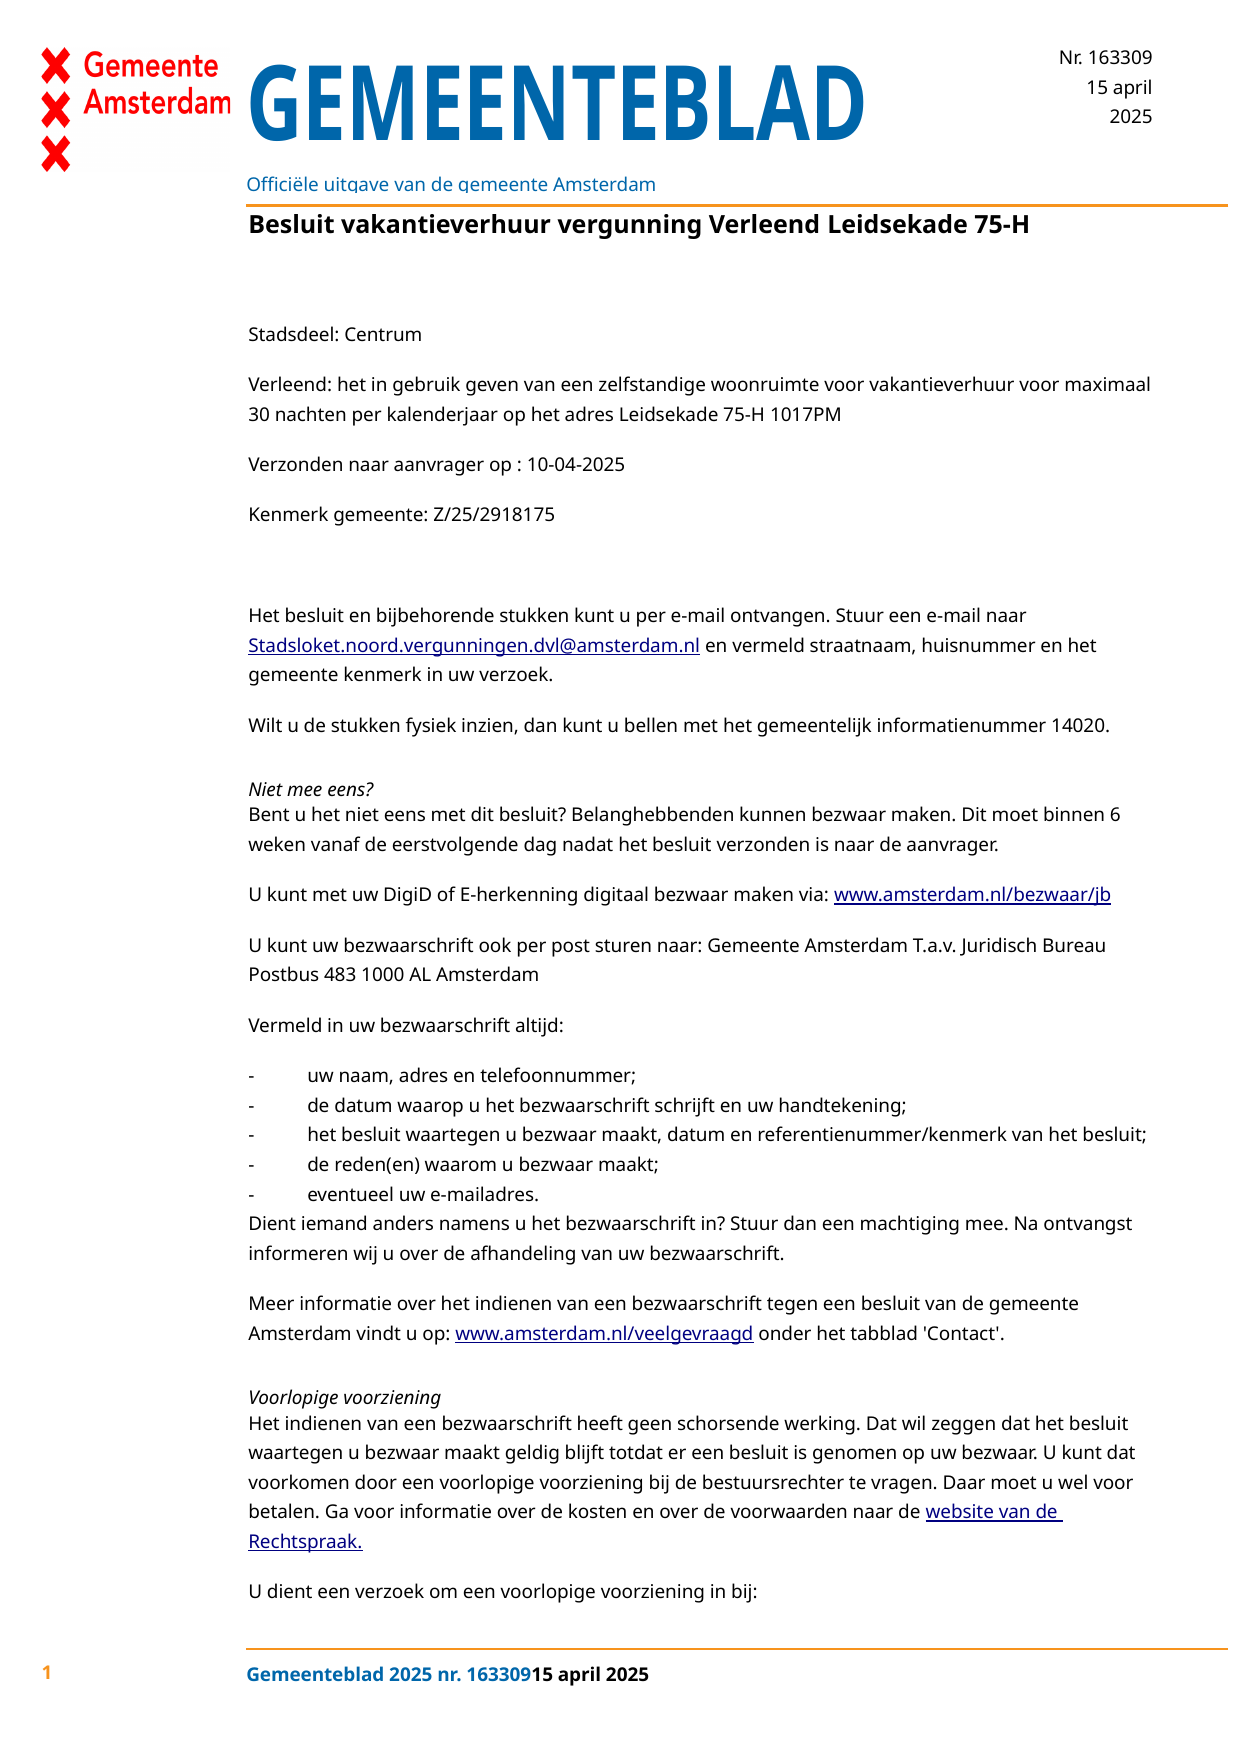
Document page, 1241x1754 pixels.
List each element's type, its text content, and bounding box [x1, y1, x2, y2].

text Niet mee eens? [248, 776, 1152, 802]
text U kunt met uw DigiD of E-herkenning digitaal bezwaar maken via: www.amsterdam.nl/bezwaar/jb [248, 882, 1152, 907]
text Meer informatie over het indienen van een bezwaarschrift tegen een besluit van de gemeente Amsterdam vindt u op: www.amsterdam.nl/veelgevraagd onder het tabblad 'Contact'. [248, 1290, 1152, 1346]
picture [41, 47, 231, 172]
text Vermeld in uw bezwaarschrift altijd: [248, 1012, 1152, 1038]
text Dient iemand anders namens u het bezwaarschrift in? Stuur dan een machtiging mee. Na ontvangst informeren wij u over de afhandeling van uw bezwaarschrift. [248, 1210, 1152, 1266]
list het besluit waartegen u bezwaar maakt, datum en referentienummer/kenmerk van het besluit; [248, 1122, 1152, 1147]
text Het besluit en bijbehorende stukken kunt u per e-mail ontvangen. Stuur een e-mail naar Stadsloket.noord.vergunningen.dvl@amsterdam.nl en vermeld straatnaam, huisnummer en het gemeente kenmerk in uw verzoek. [248, 602, 1152, 687]
text Voorlopige voorziening [248, 1384, 1152, 1410]
text Het indienen van een bezwaarschrift heeft geen schorsende werking. Dat wil zeggen dat het besluit waartegen u bezwaar maakt geldig blijft totdat er een besluit is genomen op uw bezwaar. U kunt dat voorkomen door een voorlopige voorziening bij de bestuursrechter te vragen. Daar moet u wel voor betalen. Ga voor informatie over de kosten en over de voorwaarden naar de website van de Rechtspraak. [248, 1410, 1152, 1554]
list de reden(en) waarom u bezwaar maakt; [248, 1151, 1152, 1177]
list eventueel uw e-mailadres. [248, 1181, 1152, 1207]
text U kunt uw bezwaarschrift ook per post sturen naar: Gemeente Amsterdam T.a.v. Juridisch Bureau Postbus 483 1000 AL Amsterdam [248, 932, 1152, 987]
text Stadsdeel: Centrum [248, 321, 1152, 346]
text Kenmerk gemeente: Z/25/2918175 [248, 502, 1152, 527]
text Besluit vakantieverhuur vergunning Verleend Leidsekade 75-H [248, 207, 1152, 241]
text Verleend: het in gebruik geven van een zelfstandige woonruimte voor vakantieverhuur voor maximaal 30 nachten per kalenderjaar op het adres Leidsekade 75-H 1017PM [248, 371, 1152, 426]
text Bent u het niet eens met dit besluit? Belanghebbenden kunnen bezwaar maken. Dit moet binnen 6 weken vanaf de eerstvolgende dag nadat het besluit verzonden is naar de aanvrager. [248, 802, 1152, 857]
text Verzonden naar aanvrager op : 10-04-2025 [248, 451, 1152, 477]
text U dient een verzoek om een voorlopige voorziening in bij: [248, 1578, 1152, 1604]
text Wilt u de stukken fysiek inzien, dan kunt u bellen met het gemeentelijk informatienummer 14020. [248, 712, 1152, 738]
list uw naam, adres en telefoonnummer; [248, 1062, 1152, 1088]
list de datum waarop u het bezwaarschrift schrijft en uw handtekening; [248, 1092, 1152, 1118]
